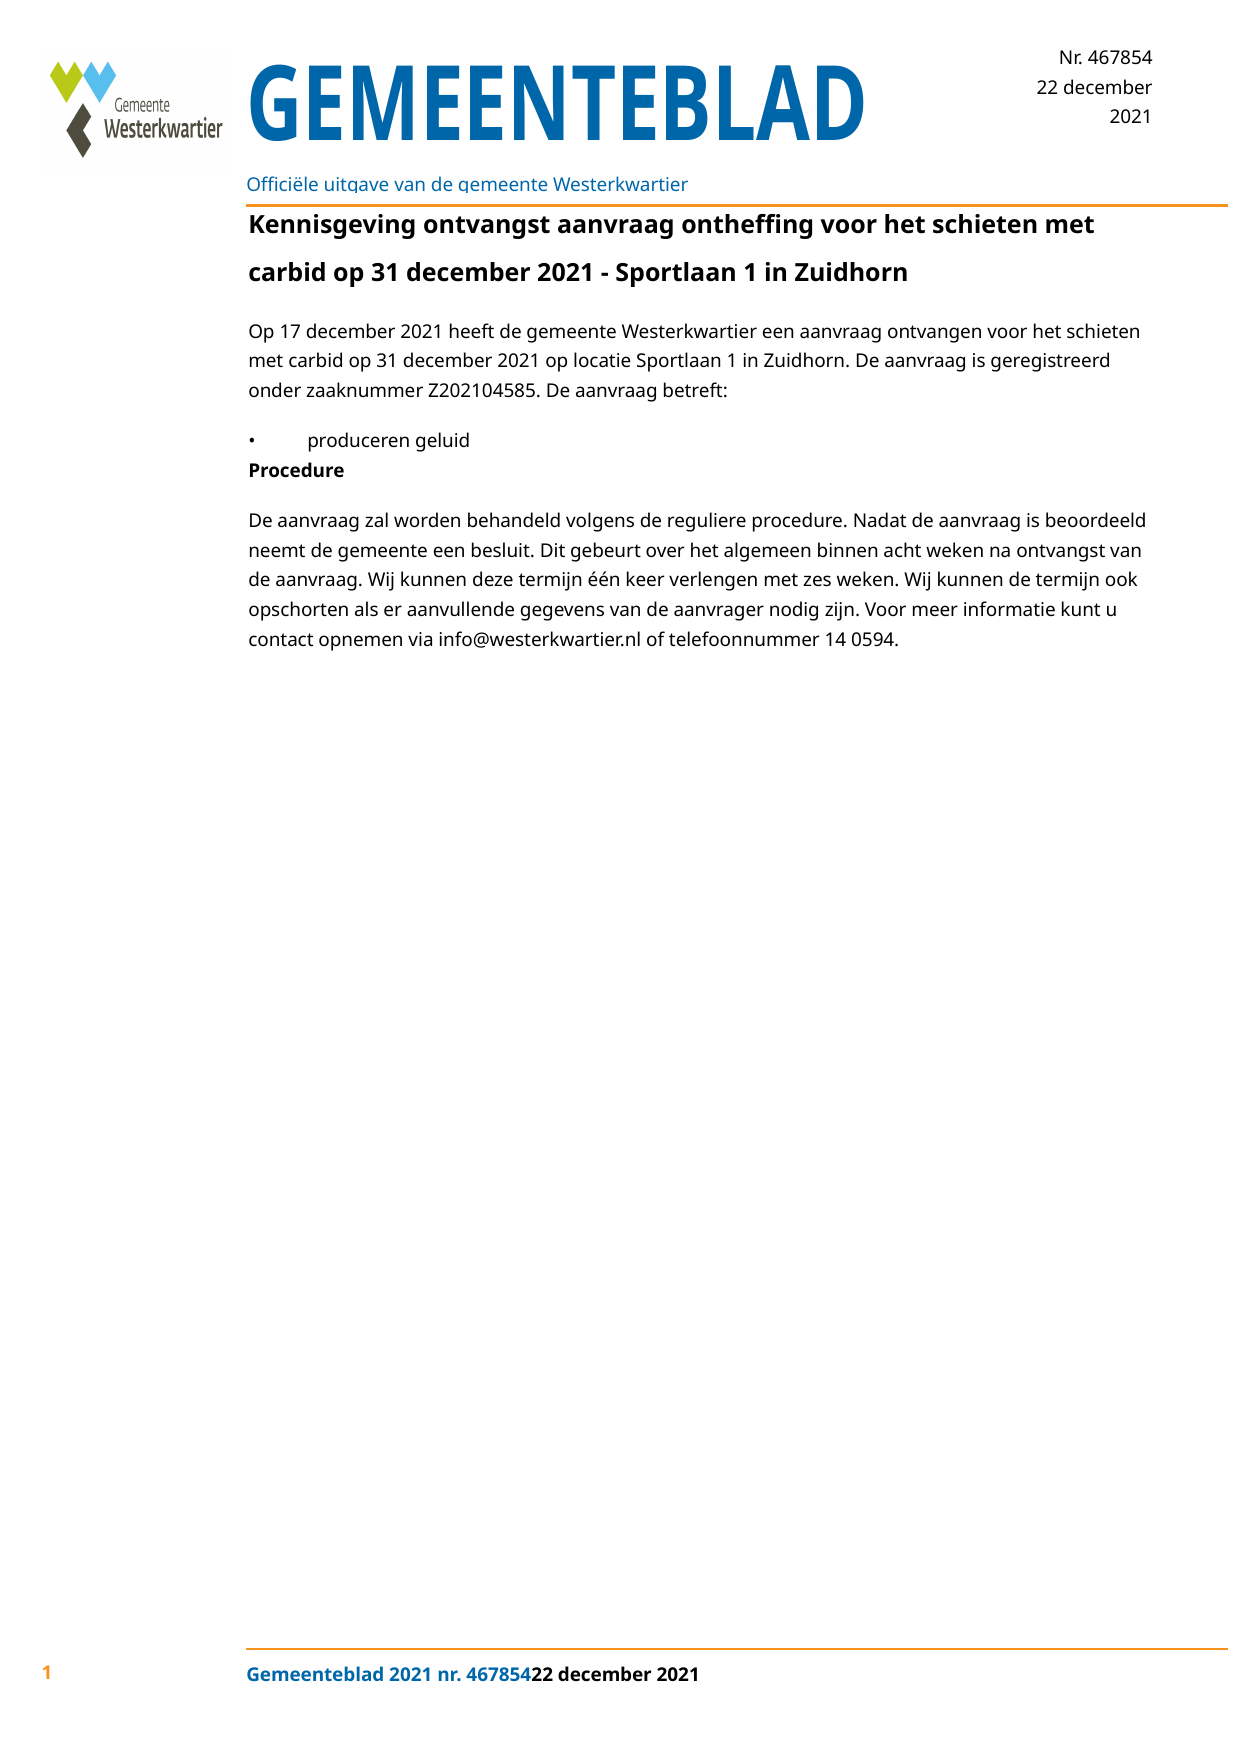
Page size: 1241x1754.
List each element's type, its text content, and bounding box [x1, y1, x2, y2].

text De aanvraag zal worden behandeld volgens de reguliere procedure. Nadat de aanvraag is beoordeeld neemt de gemeente een besluit. Dit gebeurt over het algemeen binnen acht weken na ontvangst van de aanvraag. Wij kunnen deze termijn één keer verlengen met zes weken. Wij kunnen de termijn ook opschorten als er aanvullende gegevens van de aanvrager nodig zijn. Voor meer informatie kunt u contact opnemen via info@westerkwartier.nl of telefoonnummer 14 0594. [248, 507, 1152, 652]
list produceren geluid [248, 427, 1152, 453]
text Procedure [248, 457, 1152, 483]
picture [41, 47, 231, 172]
text Op 17 december 2021 heeft de gemeente Westerkwartier een aanvraag ontvangen voor het schieten met carbid op 31 december 2021 op locatie Sportlaan 1 in Zuidhorn. De aanvraag is geregistreerd onder zaaknummer Z202104585. De aanvraag betreft: [248, 318, 1152, 403]
text Kennisgeving ontvangst aanvraag ontheffing voor het schieten met carbid op 31 december 2021 - Sportlaan 1 in Zuidhorn [248, 207, 1152, 288]
